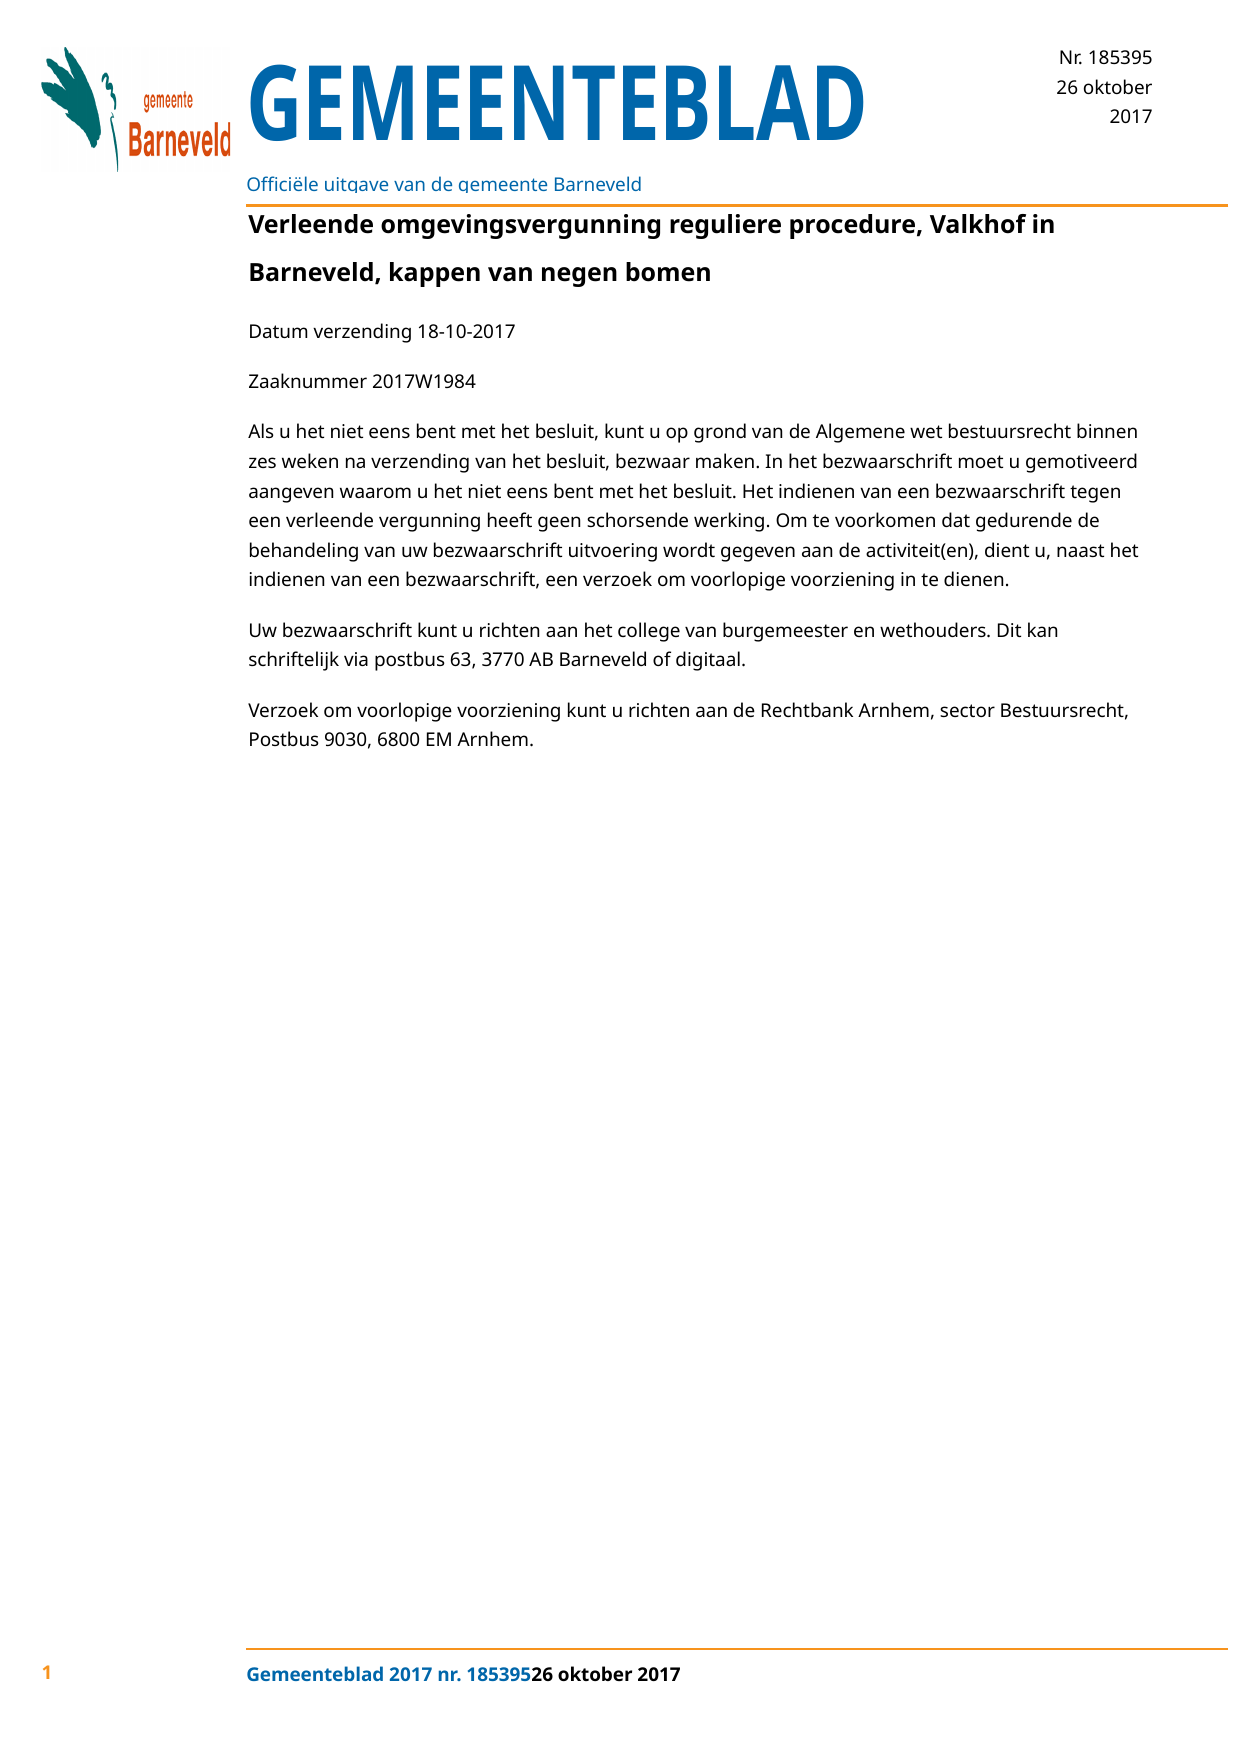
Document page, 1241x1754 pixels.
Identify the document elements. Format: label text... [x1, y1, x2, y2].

text Datum verzending 18-10-2017 [248, 318, 1152, 344]
text Uw bezwaarschrift kunt u richten aan het college van burgemeester en wethouders. Dit kan schriftelijk via postbus 63, 3770 AB Barneveld of digitaal. [248, 617, 1152, 672]
text Verleende omgevingsvergunning reguliere procedure, Valkhof in Barneveld, kappen van negen bomen [248, 207, 1152, 288]
text Verzoek om voorlopige voorziening kunt u richten aan de Rechtbank Arnhem, sector Bestuursrecht, Postbus 9030, 6800 EM Arnhem. [248, 697, 1152, 752]
text Zaaknummer 2017W1984 [248, 368, 1152, 394]
picture [41, 47, 231, 172]
text Als u het niet eens bent met het besluit, kunt u op grond van de Algemene wet bestuursrecht binnen zes weken na verzending van het besluit, bezwaar maken. In het bezwaarschrift moet u gemotiveerd aangeven waarom u het niet eens bent met het besluit. Het indienen van een bezwaarschrift tegen een verleende vergunning heeft geen schorsende werking. Om te voorkomen dat gedurende de behandeling van uw bezwaarschrift uitvoering wordt gegeven aan de activiteit(en), dient u, naast het indienen van een bezwaarschrift, een verzoek om voorlopige voorziening in te dienen. [248, 419, 1152, 592]
